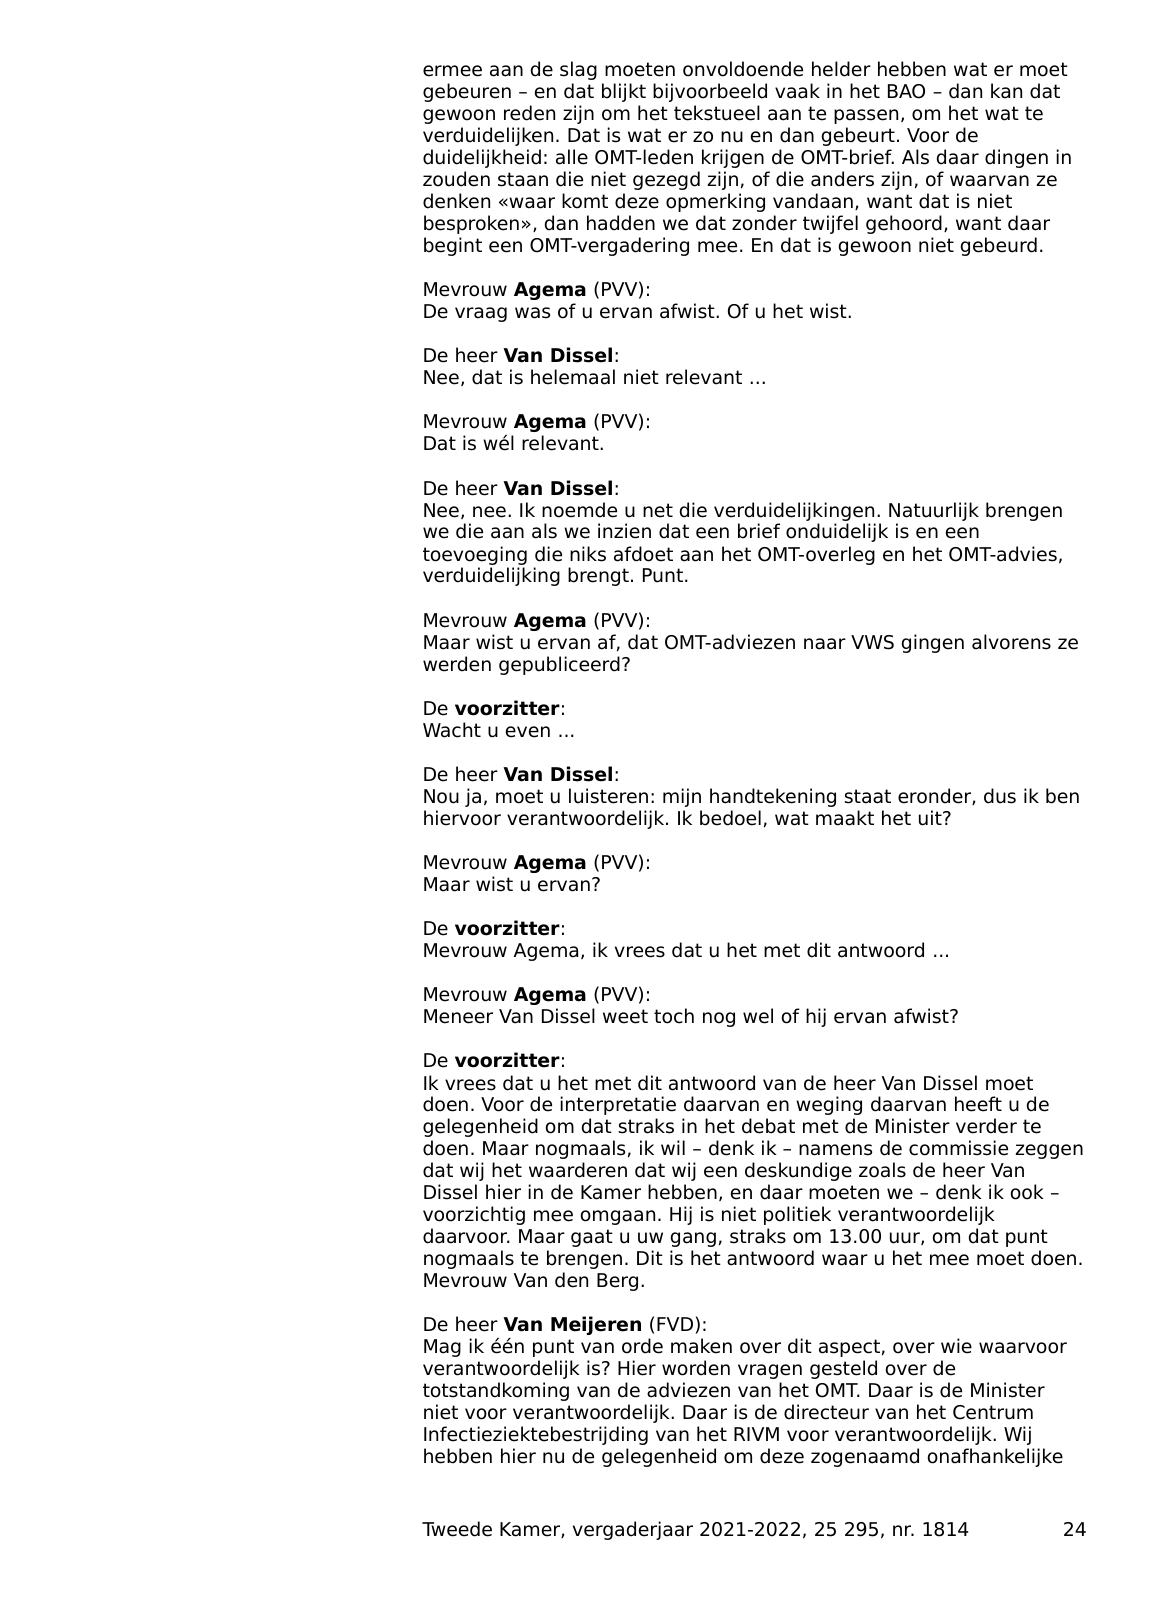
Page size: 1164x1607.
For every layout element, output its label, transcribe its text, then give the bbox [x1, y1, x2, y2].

text De heer Van Dissel: [422, 477, 1087, 499]
text Meneer Van Dissel weet toch nog wel of hij ervan afwist? [422, 1006, 1087, 1028]
text Mevrouw Agema (PVV): [422, 279, 1087, 301]
text De voorzitter: [422, 918, 1087, 940]
text Mevrouw Agema (PVV): [422, 852, 1087, 874]
text Ik vrees dat u het met dit antwoord van de heer Van Dissel moet doen. Voor de interpretatie daarvan en weging daarvan heeft u de gelegenheid om dat straks in het debat met de Minister verder te doen. Maar nogmaals, ik wil – denk ik – namens de commissie zeggen dat wij het waarderen dat wij een deskundige zoals de heer Van Dissel hier in de Kamer hebben, en daar moeten we – denk ik ook – voorzichtig mee omgaan. Hij is niet politiek verantwoordelijk daarvoor. Maar gaat u uw gang, straks om 13.00 uur, om dat punt nogmaals te brengen. Dit is het antwoord waar u het mee moet doen. Mevrouw Van den Berg. [422, 1072, 1087, 1292]
text Nou ja, moet u luisteren: mijn handtekening staat eronder, dus ik ben hiervoor verantwoordelijk. Ik bedoel, wat maakt het uit? [422, 786, 1087, 830]
text Mevrouw Agema, ik vrees dat u het met dit antwoord ... [422, 940, 1087, 962]
text De voorzitter: [422, 698, 1087, 720]
text Mevrouw Agema (PVV): [422, 411, 1087, 433]
text Maar wist u ervan? [422, 874, 1087, 896]
text Mag ik één punt van orde maken over dit aspect, over wie waarvoor verantwoordelijk is? Hier worden vragen gesteld over de totstandkoming van de adviezen van het OMT. Daar is de Minister niet voor verantwoordelijk. Daar is de directeur van het Centrum Infectieziektebestrijding van het RIVM voor verantwoordelijk. Wij hebben hier nu de gelegenheid om deze zogenaamd onafhankelijke [422, 1336, 1087, 1468]
text De voorzitter: [422, 1050, 1087, 1072]
text Mevrouw Agema (PVV): [422, 984, 1087, 1006]
text De vraag was of u ervan afwist. Of u het wist. [422, 301, 1087, 323]
text ermee aan de slag moeten onvoldoende helder hebben wat er moet gebeuren – en dat blijkt bijvoorbeeld vaak in het BAO – dan kan dat gewoon reden zijn om het tekstueel aan te passen, om het wat te verduidelijken. Dat is wat er zo nu en dan gebeurt. Voor de duidelijkheid: alle OMT-leden krijgen de OMT-brief. Als daar dingen in zouden staan die niet gezegd zijn, of die anders zijn, of waarvan ze denken «waar komt deze opmerking vandaan, want dat is niet besproken», dan hadden we dat zonder twijfel gehoord, want daar begint een OMT-vergadering mee. En dat is gewoon niet gebeurd. [422, 59, 1087, 257]
text De heer Van Dissel: [422, 345, 1087, 367]
text De heer Van Dissel: [422, 764, 1087, 786]
text De heer Van Meijeren (FVD): [422, 1314, 1087, 1336]
text Mevrouw Agema (PVV): [422, 609, 1087, 632]
text Dat is wél relevant. [422, 433, 1087, 455]
text Nee, dat is helemaal niet relevant ... [422, 367, 1087, 389]
text Nee, nee. Ik noemde u net die verduidelijkingen. Natuurlijk brengen we die aan als we inzien dat een brief onduidelijk is en een toevoeging die niks afdoet aan het OMT-overleg en het OMT-advies, verduidelijking brengt. Punt. [422, 499, 1087, 587]
text Wacht u even ... [422, 720, 1087, 742]
text Maar wist u ervan af, dat OMT-adviezen naar VWS gingen alvorens ze werden gepubliceerd? [422, 632, 1087, 676]
